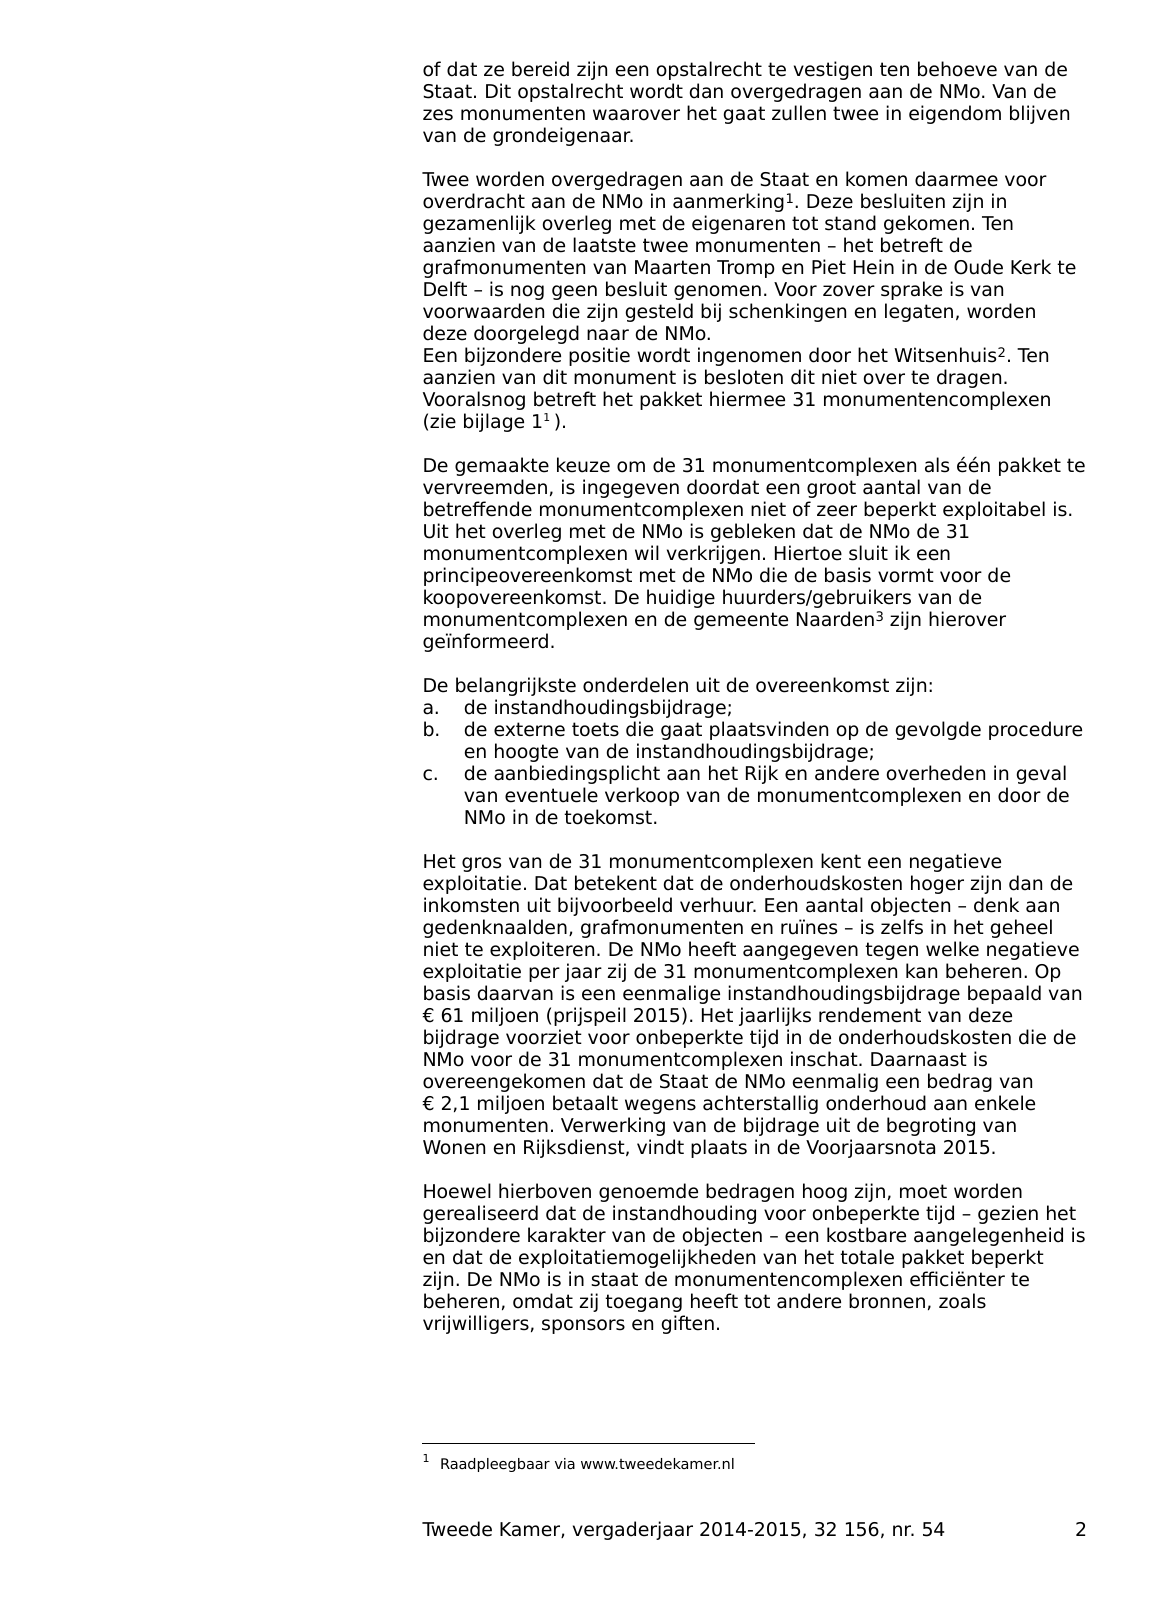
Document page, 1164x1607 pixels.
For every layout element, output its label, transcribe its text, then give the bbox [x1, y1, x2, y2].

text c. de aanbiedingsplicht aan het Rijk en andere overheden in geval van eventuele verkoop van de monumentcomplexen en door de NMo in de toekomst. [422, 763, 1087, 829]
text Een bijzondere positie wordt ingenomen door het Witsenhuis2. Ten aanzien van dit monument is besloten dit niet over te dragen. Vooralsnog betreft het pakket hiermee 31 monumentencomplexen (zie bijlage 1). [422, 345, 1087, 433]
text b. de externe toets die gaat plaatsvinden op de gevolgde procedure en hoogte van de instandhoudingsbijdrage; [422, 719, 1087, 763]
text of dat ze bereid zijn een opstalrecht te vestigen ten behoeve van de Staat. Dit opstalrecht wordt dan overgedragen aan de NMo. Van de zes monumenten waarover het gaat zullen twee in eigendom blijven van de grondeigenaar. [422, 59, 1087, 147]
text De gemaakte keuze om de 31 monumentcomplexen als één pakket te vervreemden, is ingegeven doordat een groot aantal van de betreffende monumentcomplexen niet of zeer beperkt exploitabel is. Uit het overleg met de NMo is gebleken dat de NMo de 31 monumentcomplexen wil verkrijgen. Hiertoe sluit ik een principeovereenkomst met de NMo die de basis vormt voor de koopovereenkomst. De huidige huurders/gebruikers van de monumentcomplexen en de gemeente Naarden3 zijn hierover geïnformeerd. [422, 455, 1087, 653]
text De belangrijkste onderdelen uit de overeenkomst zijn: [422, 675, 1087, 697]
text a. de instandhoudingsbijdrage; [422, 697, 1087, 719]
text Hoewel hierboven genoemde bedragen hoog zijn, moet worden gerealiseerd dat de instandhouding voor onbeperkte tijd – gezien het bijzondere karakter van de objecten – een kostbare aangelegenheid is en dat de exploitatiemogelijkheden van het totale pakket beperkt zijn. De NMo is in staat de monumentencomplexen efficiënter te beheren, omdat zij toegang heeft tot andere bronnen, zoals vrijwilligers, sponsors en giften. [422, 1181, 1087, 1335]
text Twee worden overgedragen aan de Staat en komen daarmee voor overdracht aan de NMo in aanmerking1. Deze besluiten zijn in gezamenlijk overleg met de eigenaren tot stand gekomen. Ten aanzien van de laatste twee monumenten – het betreft de grafmonumenten van Maarten Tromp en Piet Hein in de Oude Kerk te Delft – is nog geen besluit genomen. Voor zover sprake is van voorwaarden die zijn gesteld bij schenkingen en legaten, worden deze doorgelegd naar de NMo. [422, 169, 1087, 345]
text Het gros van de 31 monumentcomplexen kent een negatieve exploitatie. Dat betekent dat de onderhoudskosten hoger zijn dan de inkomsten uit bijvoorbeeld verhuur. Een aantal objecten – denk aan gedenknaalden, grafmonumenten en ruïnes – is zelfs in het geheel niet te exploiteren. De NMo heeft aangegeven tegen welke negatieve exploitatie per jaar zij de 31 monumentcomplexen kan beheren. Op basis daarvan is een eenmalige instandhoudingsbijdrage bepaald van € 61 miljoen (prijspeil 2015). Het jaarlijks rendement van deze bijdrage voorziet voor onbeperkte tijd in de onderhoudskosten die de NMo voor de 31 monumentcomplexen inschat. Daarnaast is overeengekomen dat de Staat de NMo eenmalig een bedrag van € 2,1 miljoen betaalt wegens achterstallig onderhoud aan enkele monumenten. Verwerking van de bijdrage uit de begroting van Wonen en Rijksdienst, vindt plaats in de Voorjaarsnota 2015. [422, 851, 1087, 1159]
text Raadpleegbaar via www.tweedekamer.nl [422, 1452, 1087, 1474]
